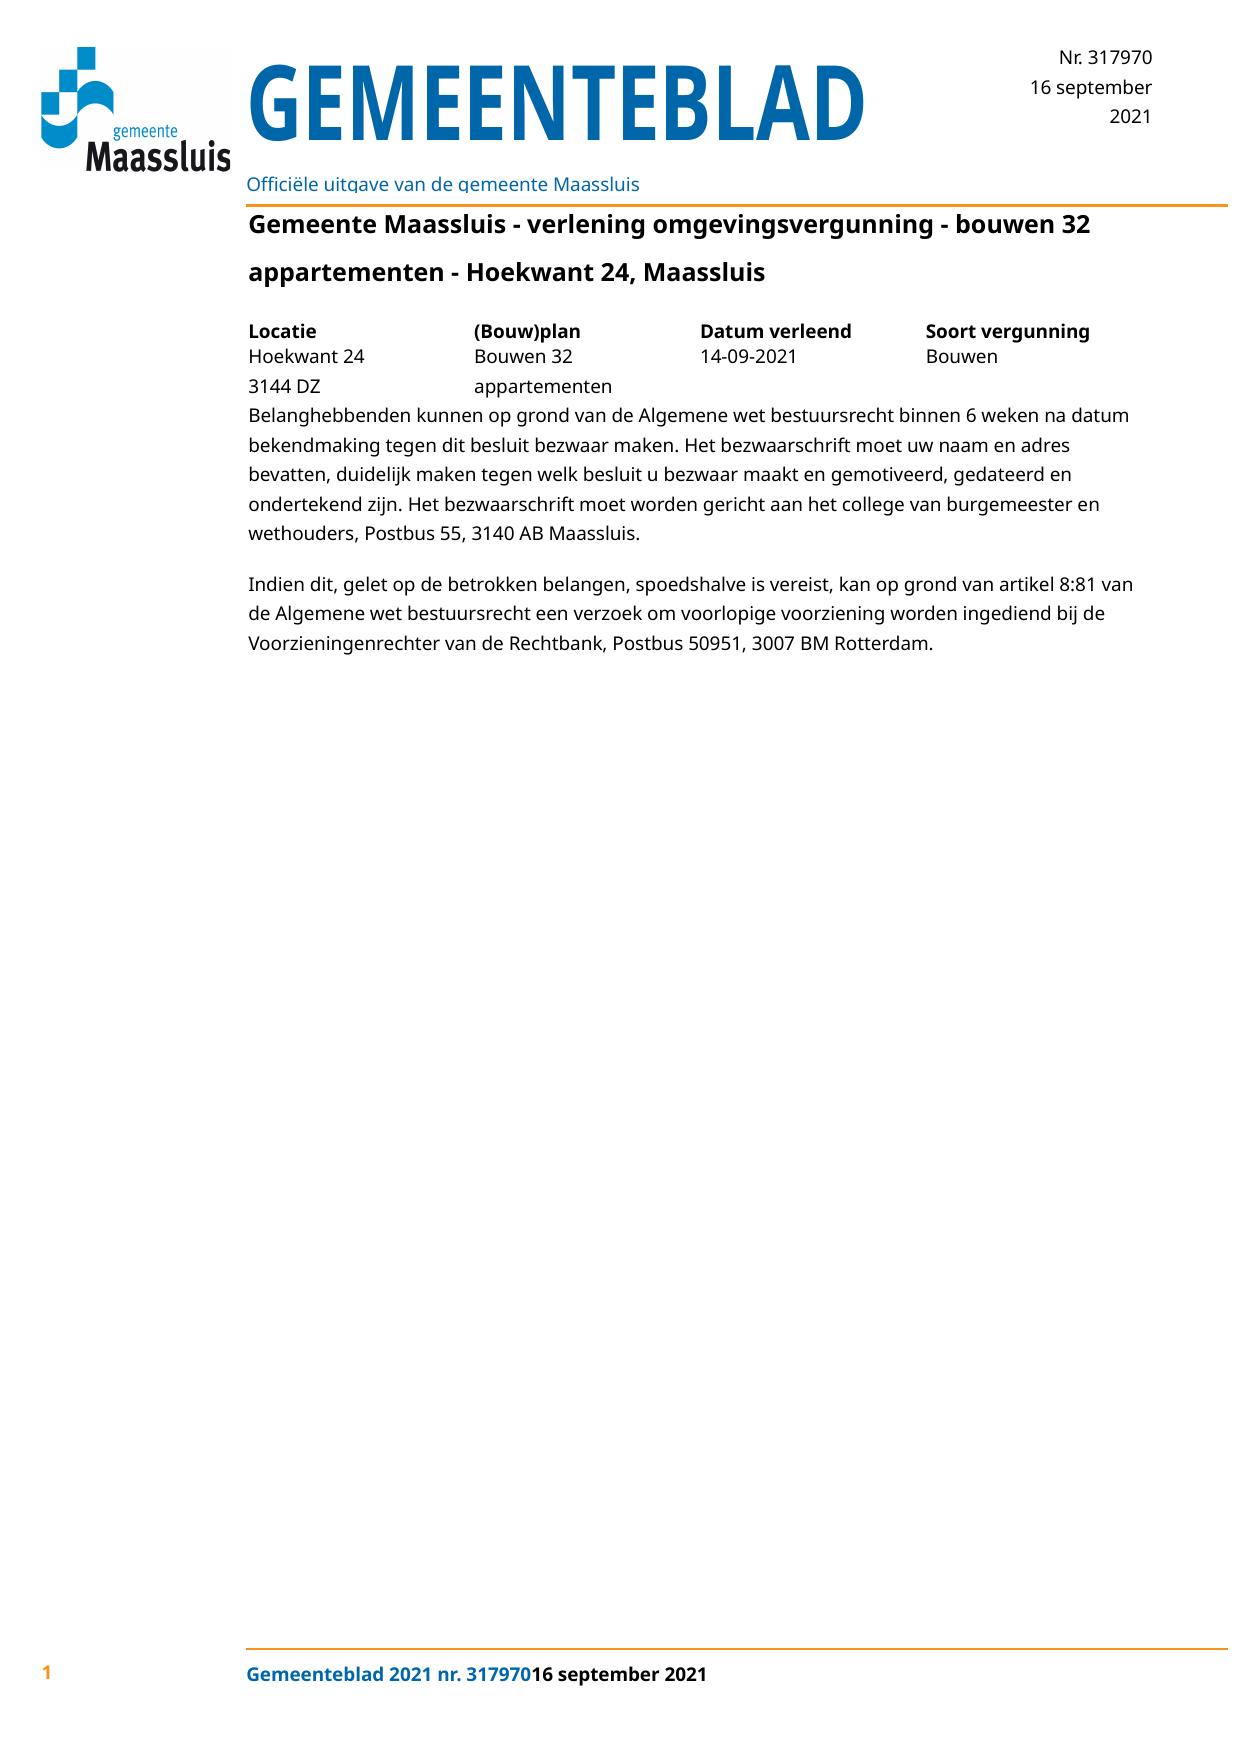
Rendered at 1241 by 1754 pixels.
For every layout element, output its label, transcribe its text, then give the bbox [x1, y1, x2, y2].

table_cell Bouwen [926, 344, 1152, 399]
table_header Locatie [248, 318, 474, 344]
table_cell 14-09-2021 [700, 344, 926, 399]
table_cell Hoekwant 24 3144 DZ [248, 344, 474, 399]
table_header Soort vergunning [926, 318, 1152, 344]
text Gemeente Maassluis - verlening omgevingsvergunning - bouwen 32 appartementen - Hoekwant 24, Maassluis [248, 207, 1152, 288]
picture [41, 47, 231, 172]
text Indien dit, gelet op de betrokken belangen, spoedshalve is vereist, kan op grond van artikel 8:81 van de Algemene wet bestuursrecht een verzoek om voorlopige voorziening worden ingediend bij de Voorzieningenrechter van de Rechtbank, Postbus 50951, 3007 BM Rotterdam. [248, 571, 1152, 656]
table_header Datum verleend [700, 318, 926, 344]
text Belanghebbenden kunnen op grond van de Algemene wet bestuursrecht binnen 6 weken na datum bekendmaking tegen dit besluit bezwaar maken. Het bezwaarschrift moet uw naam en adres bevatten, duidelijk maken tegen welk besluit u bezwaar maakt en gemotiveerd, gedateerd en ondertekend zijn. Het bezwaarschrift moet worden gericht aan het college van burgemeester en wethouders, Postbus 55, 3140 AB Maassluis. [248, 402, 1152, 546]
table_header (Bouw)plan [474, 318, 700, 344]
picture [41, 47, 77, 92]
table_cell Bouwen 32 appartementen [474, 344, 700, 399]
